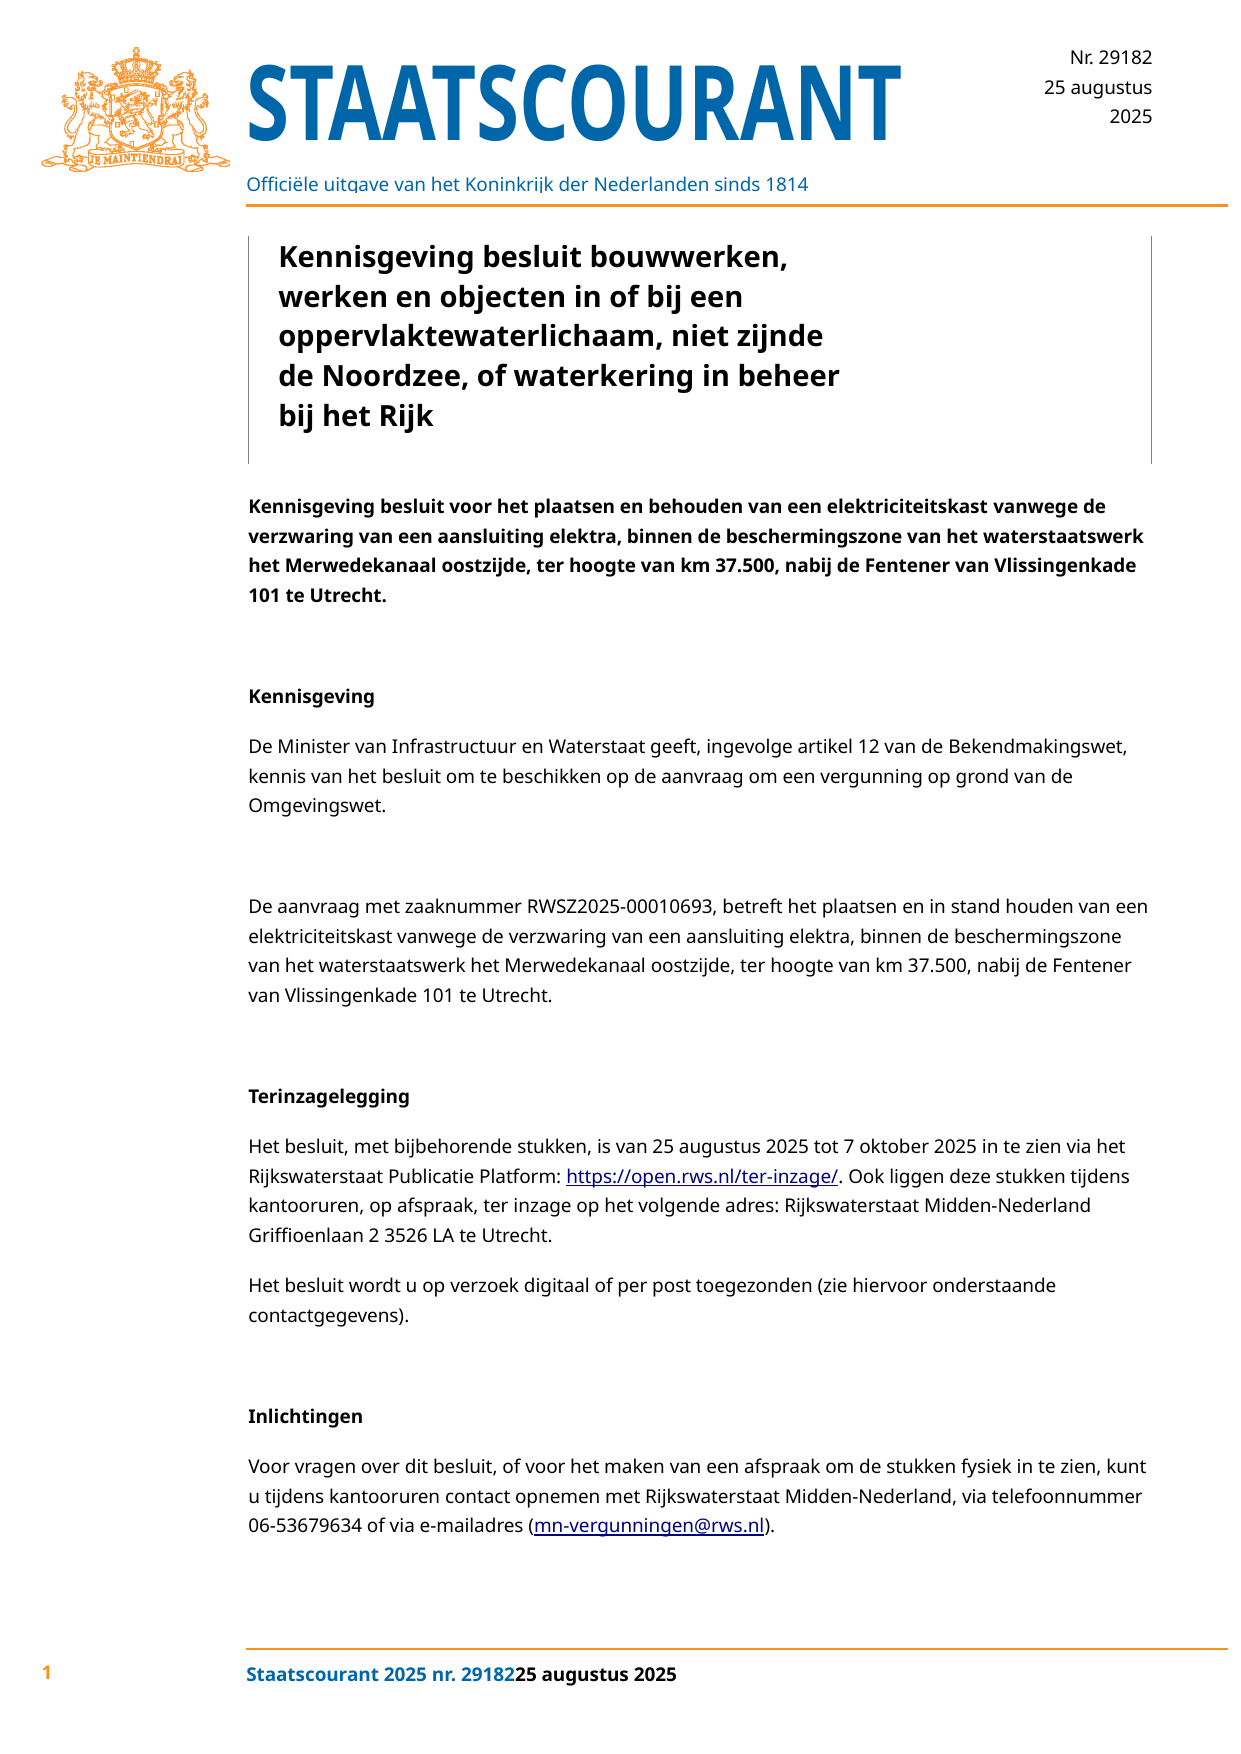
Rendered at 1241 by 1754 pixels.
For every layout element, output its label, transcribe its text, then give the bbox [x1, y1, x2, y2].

text Terinzagelegging [248, 1083, 1152, 1109]
picture [41, 47, 231, 172]
text De Minister van Infrastructuur en Waterstaat geeft, ingevolge artikel 12 van de Bekendmakingswet, kennis van het besluit om te beschikken op de aanvraag om een vergunning op grond van de Omgevingswet. [248, 733, 1152, 818]
text Inlichtingen [248, 1403, 1152, 1429]
text De aanvraag met zaaknummer RWSZ2025-00010693, betreft het plaatsen en in stand houden van een elektriciteitskast vanwege de verzwaring van een aansluiting elektra, binnen de beschermingszone van het waterstaatswerk het Merwedekanaal oostzijde, ter hoogte van km 37.500, nabij de Fentener van Vlissingenkade 101 te Utrecht. [248, 893, 1152, 1008]
text Kennisgeving besluit voor het plaatsen en behouden van een elektriciteitskast vanwege de verzwaring van een aansluiting elektra, binnen de beschermingszone van het waterstaatswerk het Merwedekanaal oostzijde, ter hoogte van km 37.500, nabij de Fentener van Vlissingenkade 101 te Utrecht. [248, 493, 1152, 608]
picture [912, 236, 1090, 414]
table_header [850, 236, 912, 413]
text Voor vragen over dit besluit, of voor het maken van een afspraak om de stukken fysiek in te zien, kunt u tijdens kantooruren contact opnemen met Rijkswaterstaat Midden-Nederland, via telefoonnummer 06-53679634 of via e-mailadres (mn-vergunningen@rws.nl). [248, 1453, 1152, 1538]
table_header [1090, 236, 1151, 413]
text Kennisgeving [248, 683, 1152, 709]
table_header [850, 414, 1151, 464]
text Het besluit, met bijbehorende stukken, is van 25 augustus 2025 tot 7 oktober 2025 in te zien via het Rijkswaterstaat Publicatie Platform: https://open.rws.nl/ter-inzage/. Ook liggen deze stukken tijdens kantooruren, op afspraak, ter inzage op het volgende adres: Rijkswaterstaat Midden-Nederland Griffioenlaan 2 3526 LA te Utrecht. [248, 1133, 1152, 1248]
text Het besluit wordt u op verzoek digitaal of per post toegezonden (zie hiervoor onderstaande contactgegevens). [248, 1272, 1152, 1328]
table_header Kennisgeving besluit bouwwerken, werken en objecten in of bij een oppervlaktewaterlichaam, niet zijnde de Noordzee, of waterkering in beheer bij het Rijk [249, 236, 850, 464]
